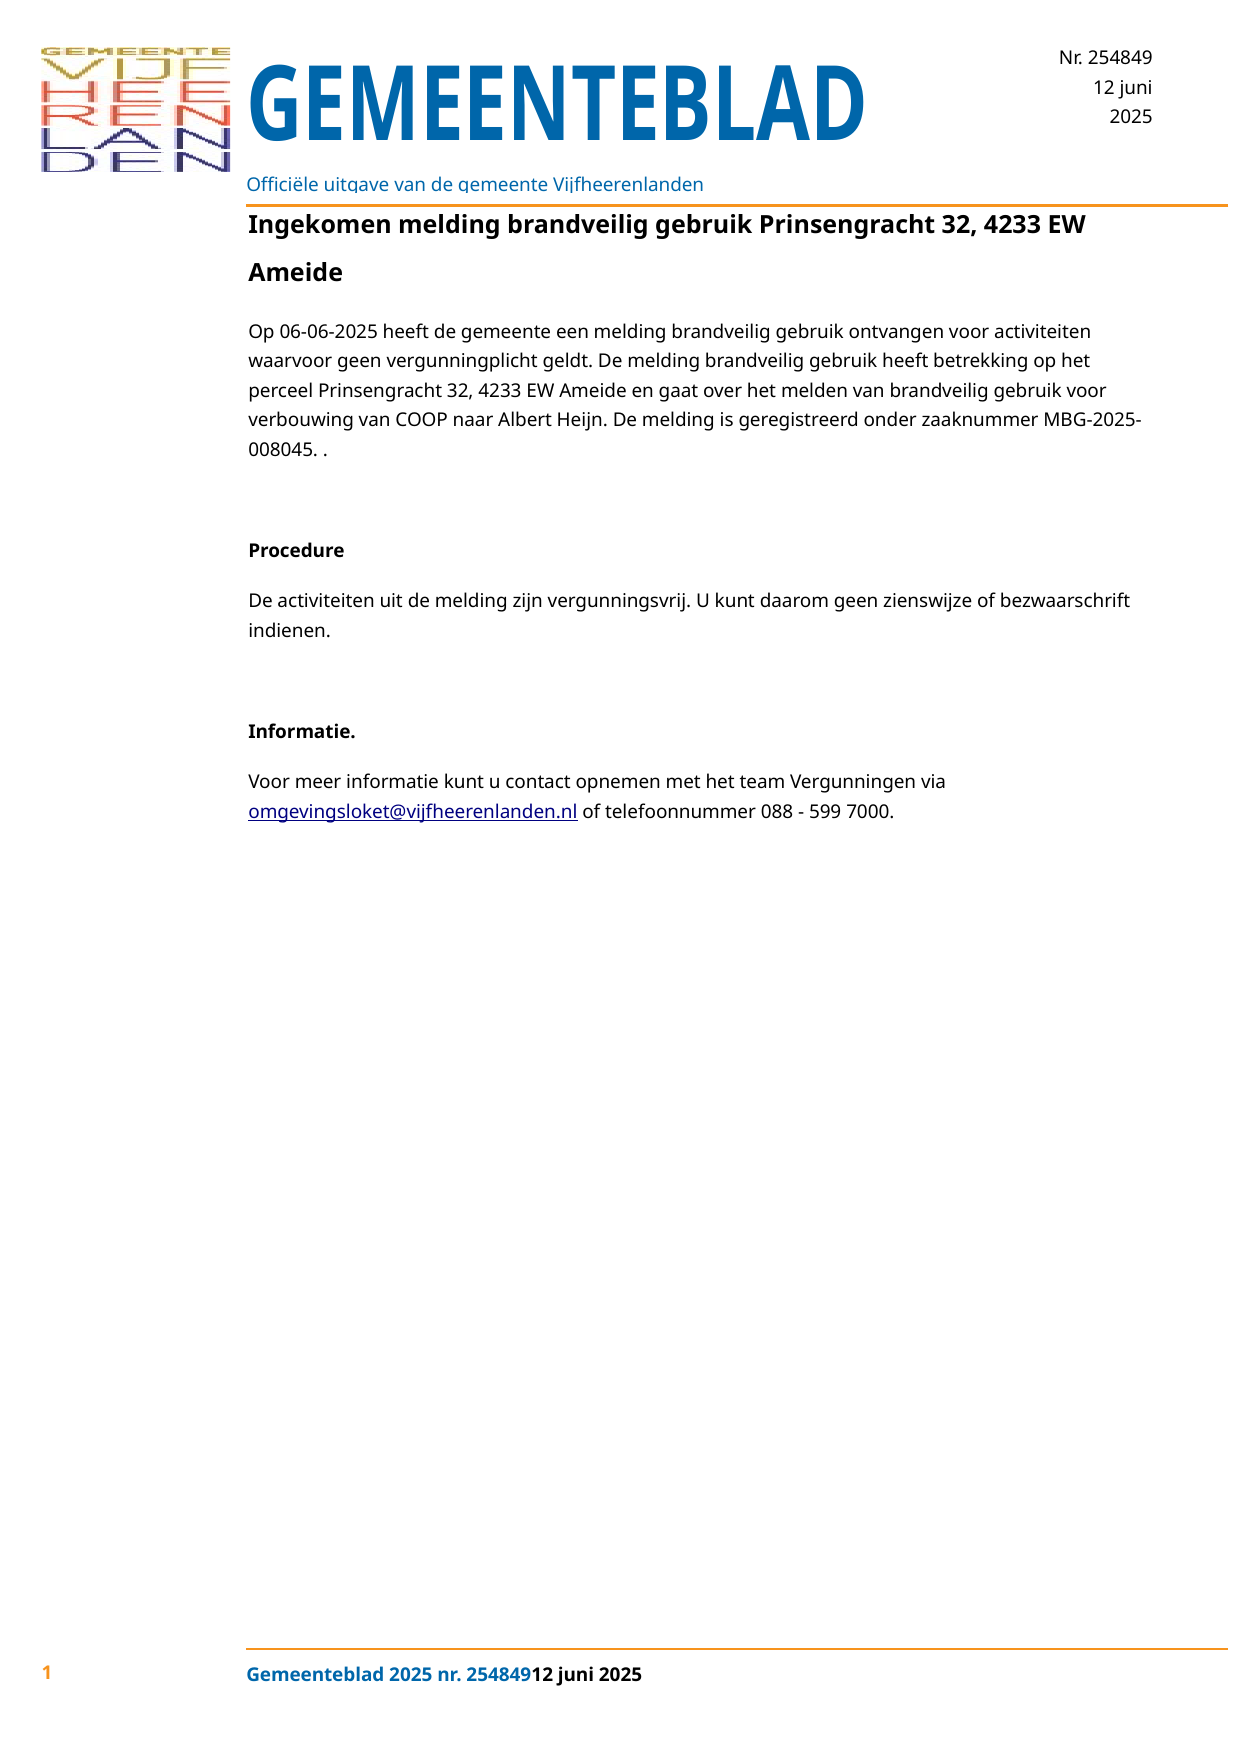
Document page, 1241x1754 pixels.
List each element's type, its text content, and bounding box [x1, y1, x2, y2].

text Ingekomen melding brandveilig gebruik Prinsengracht 32, 4233 EW Ameide [248, 207, 1152, 288]
text Op 06-06-2025 heeft de gemeente een melding brandveilig gebruik ontvangen voor activiteiten waarvoor geen vergunningplicht geldt. De melding brandveilig gebruik heeft betrekking op het perceel Prinsengracht 32, 4233 EW Ameide en gaat over het melden van brandveilig gebruik voor verbouwing van COOP naar Albert Heijn. De melding is geregistreerd onder zaaknummer MBG-2025-008045. . [248, 318, 1152, 462]
picture [41, 47, 231, 172]
text Informatie. [248, 718, 1152, 744]
text De activiteiten uit de melding zijn vergunningsvrij. U kunt daarom geen zienswijze of bezwaarschrift indienen. [248, 587, 1152, 643]
text Procedure [248, 537, 1152, 563]
text Voor meer informatie kunt u contact opnemen met het team Vergunningen via omgevingsloket@vijfheerenlanden.nl of telefoonnummer 088 - 599 7000. [248, 768, 1152, 824]
